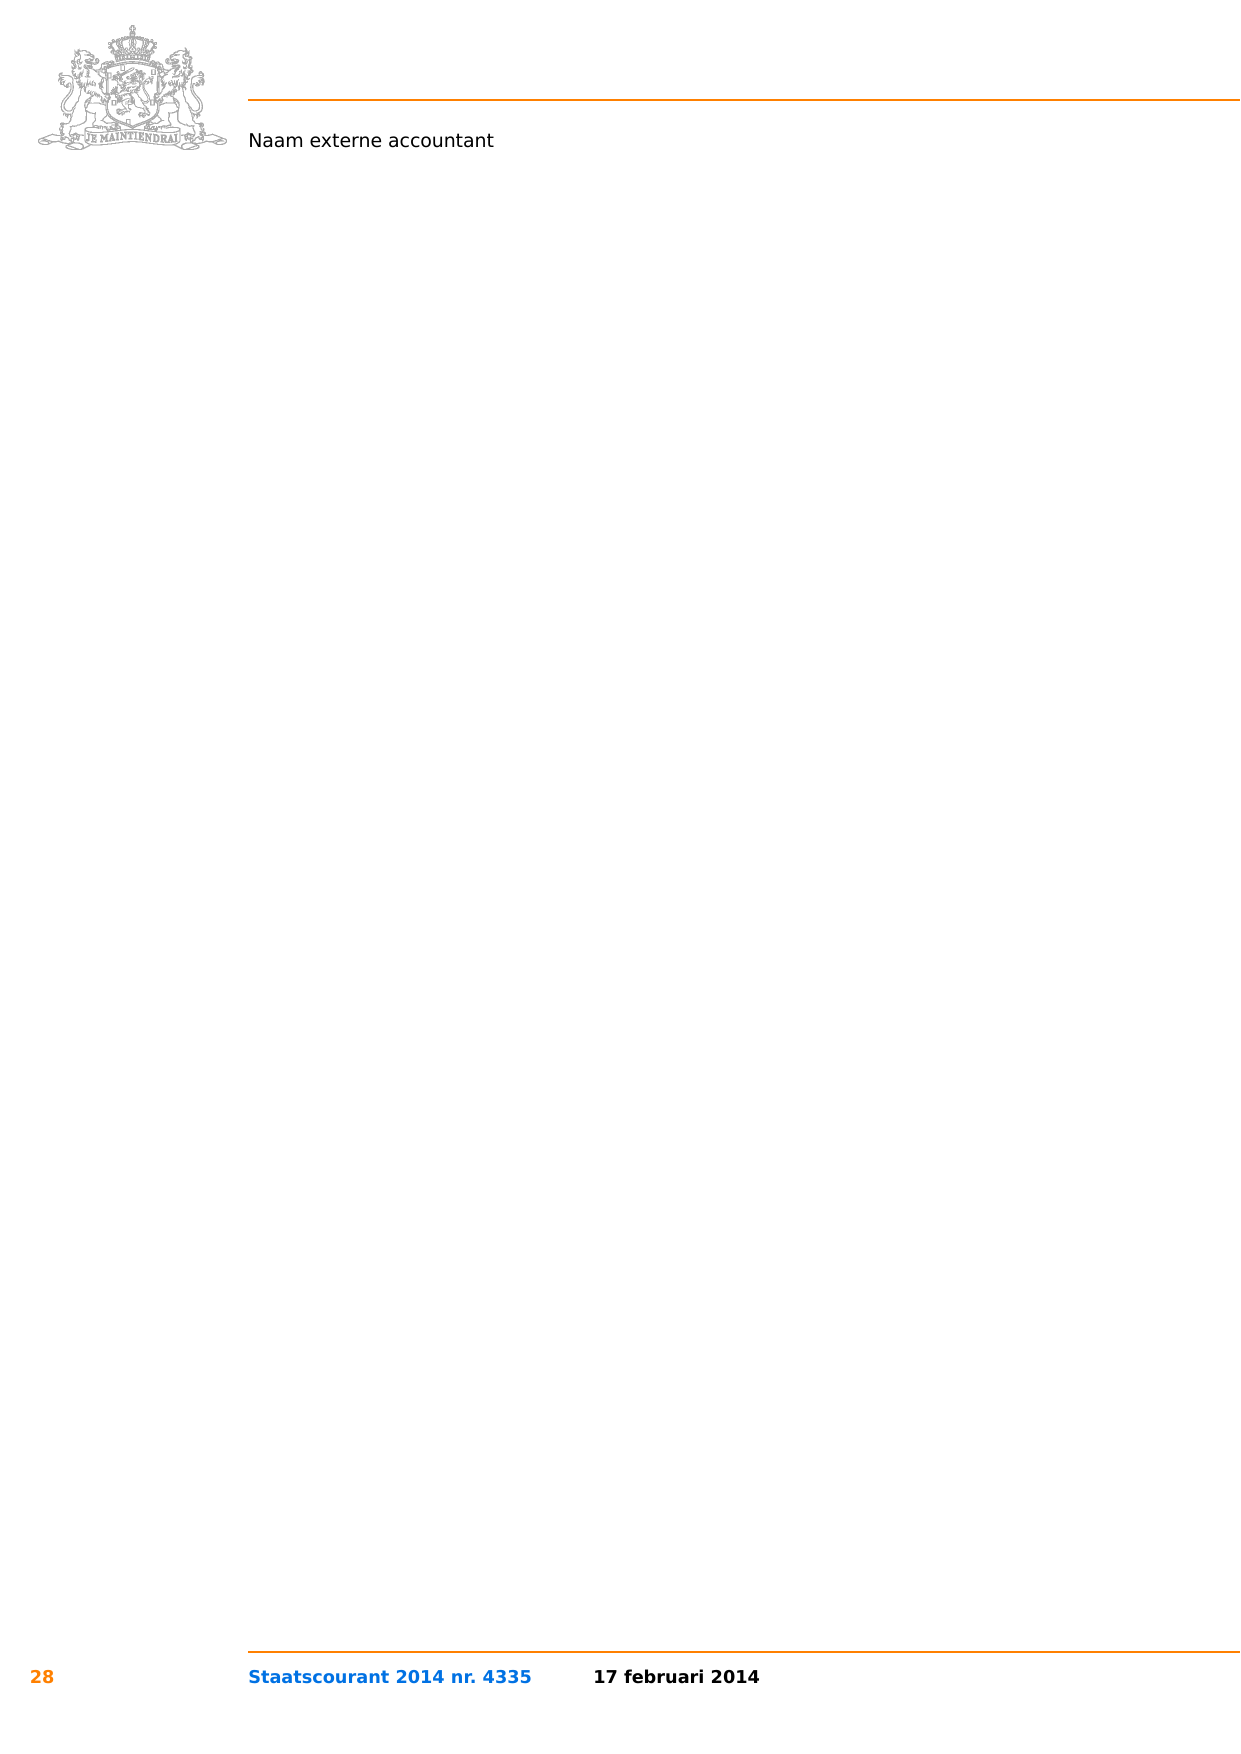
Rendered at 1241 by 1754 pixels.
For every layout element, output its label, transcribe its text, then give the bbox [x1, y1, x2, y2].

text Naam externe accountant [248, 130, 1163, 152]
picture [38, 25, 227, 150]
